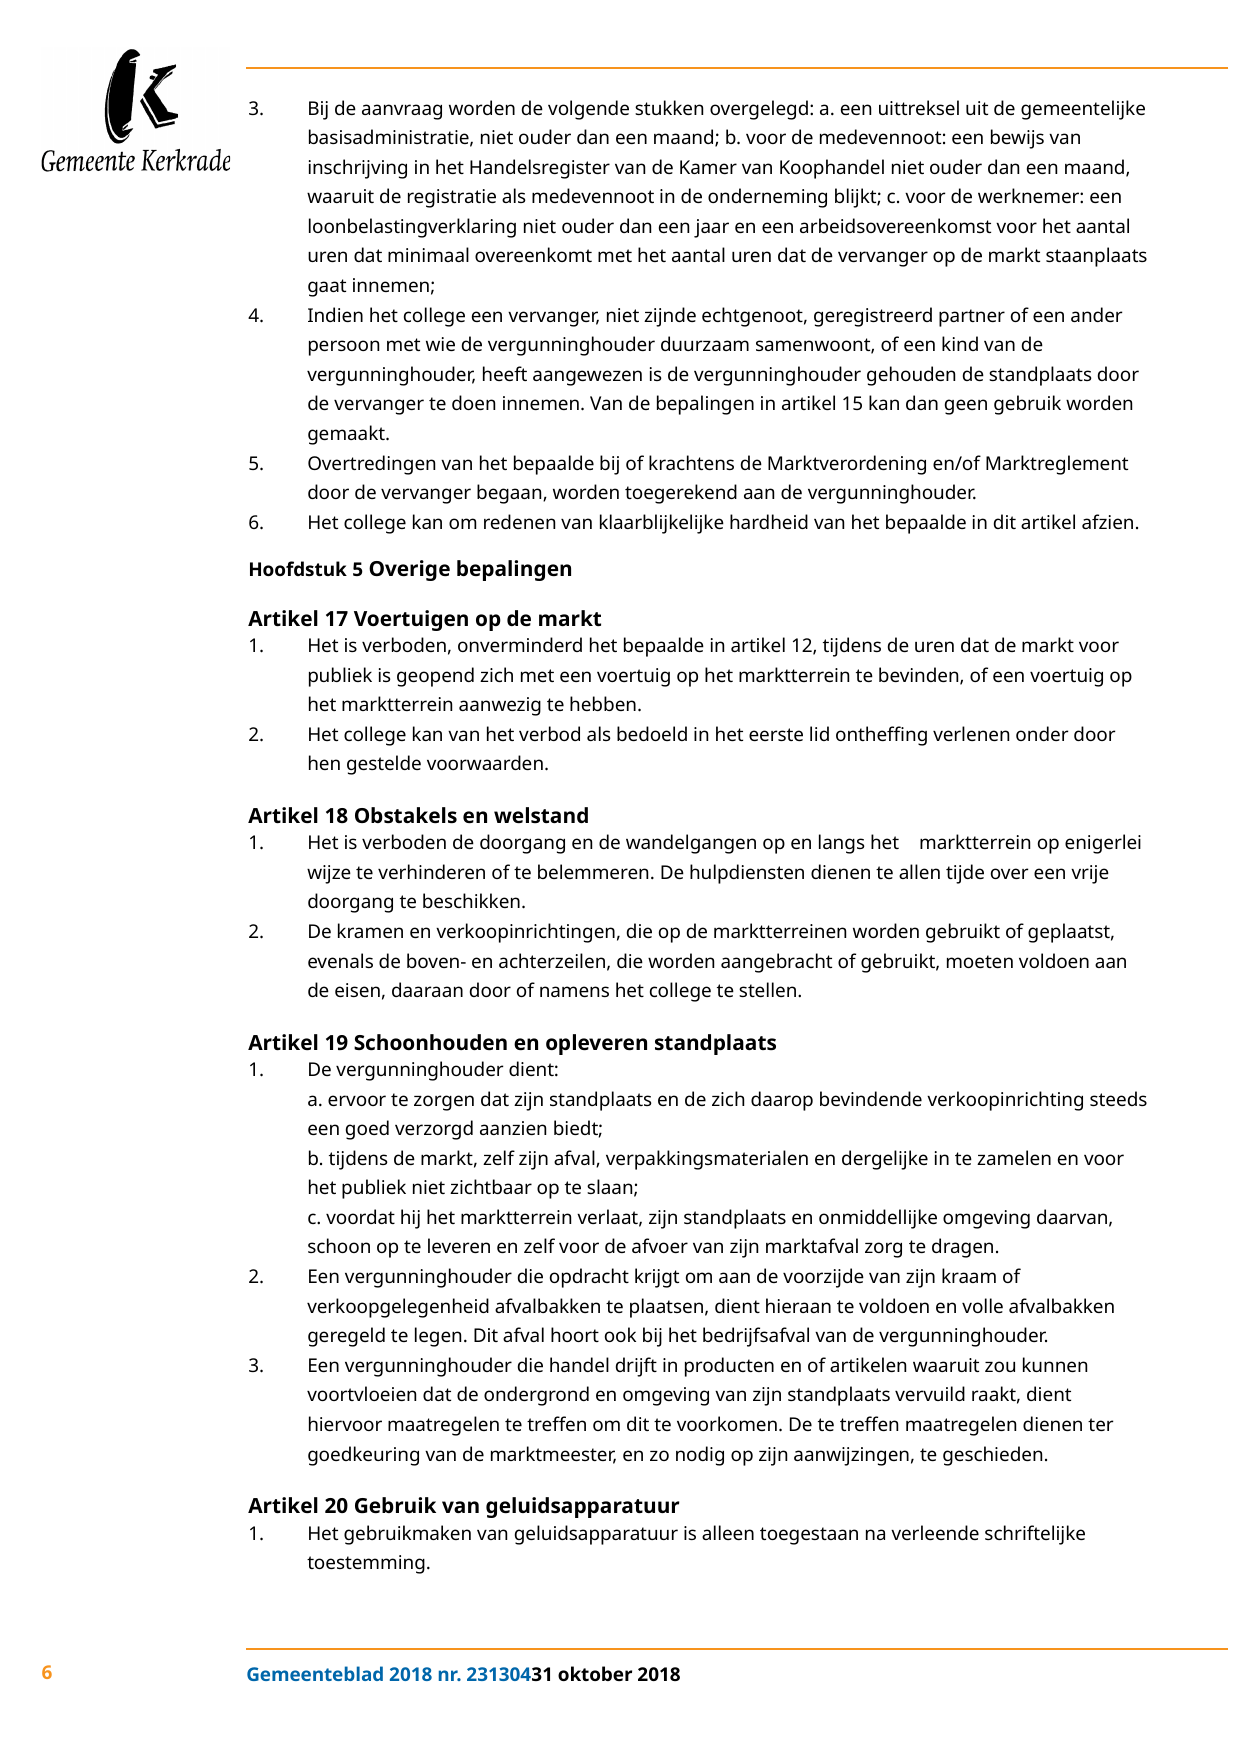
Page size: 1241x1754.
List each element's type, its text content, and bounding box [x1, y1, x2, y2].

list Indien het college een vervanger, niet zijnde echtgenoot, geregistreerd partner of een ander persoon met wie de vergunninghouder duurzaam samenwoont, of een kind van de vergunninghouder, heeft aangewezen is de vergunninghouder gehouden de standplaats door de vervanger te doen innemen. Van de bepalingen in artikel 15 kan dan geen gebruik worden gemaakt. [248, 302, 1152, 446]
list b. tijdens de markt, zelf zijn afval, verpakkingsmaterialen en dergelijke in te zamelen en voor het publiek niet zichtbaar op te slaan; [248, 1145, 1152, 1200]
text Artikel 19 Schoonhouden en opleveren standplaats [248, 1028, 1152, 1056]
list De kramen en verkoopinrichtingen, die op de marktterreinen worden gebruikt of geplaatst, evenals de boven- en achterzeilen, die worden aangebracht of gebruikt, moeten voldoen aan de eisen, daaraan door of namens het college te stellen. [248, 918, 1152, 1003]
list De vergunninghouder dient: [248, 1056, 1152, 1082]
list a. ervoor te zorgen dat zijn standplaats en de zich daarop bevindende verkoopinrichting steeds een goed verzorgd aanzien biedt; [248, 1086, 1152, 1141]
list Overtredingen van het bepaalde bij of krachtens de Marktverordening en/of Marktreglement door de vervanger begaan, worden toegerekend aan de vergunninghouder. [248, 450, 1152, 505]
picture [41, 47, 231, 172]
text Artikel 18 Obstakels en welstand [248, 801, 1152, 829]
text Artikel 17 Voertuigen op de markt [248, 604, 1152, 632]
list Het college kan van het verbod als bedoeld in het eerste lid ontheffing verlenen onder door hen gestelde voorwaarden. [248, 721, 1152, 776]
list c. voordat hij het marktterrein verlaat, zijn standplaats en onmiddellijke omgeving daarvan, schoon op te leveren en zelf voor de afvoer van zijn marktafval zorg te dragen. [248, 1204, 1152, 1259]
list Een vergunninghouder die handel drijft in producten en of artikelen waaruit zou kunnen voortvloeien dat de ondergrond en omgeving van zijn standplaats vervuild raakt, dient hiervoor maatregelen te treffen om dit te voorkomen. De te treffen maatregelen dienen ter goedkeuring van de marktmeester, en zo nodig op zijn aanwijzingen, te geschieden. [248, 1352, 1152, 1467]
text Hoofdstuk 5 Overige bepalingen [248, 554, 1152, 583]
text Artikel 20 Gebruik van geluidsapparatuur [248, 1491, 1152, 1520]
list Het is verboden de doorgang en de wandelgangen op en langs het marktterrein op enigerlei wijze te verhinderen of te belemmeren. De hulpdiensten dienen te allen tijde over een vrije doorgang te beschikken. [248, 829, 1152, 914]
list Het is verboden, onverminderd het bepaalde in artikel 12, tijdens de uren dat de markt voor publiek is geopend zich met een voertuig op het marktterrein te bevinden, of een voertuig op het marktterrein aanwezig te hebben. [248, 632, 1152, 717]
list Een vergunninghouder die opdracht krijgt om aan de voorzijde van zijn kraam of verkoopgelegenheid afvalbakken te plaatsen, dient hieraan te voldoen en volle afvalbakken geregeld te legen. Dit afval hoort ook bij het bedrijfsafval van de vergunninghouder. [248, 1263, 1152, 1348]
list Het gebruikmaken van geluidsapparatuur is alleen toegestaan na verleende schriftelijke toestemming. [248, 1520, 1152, 1575]
list Bij de aanvraag worden de volgende stukken overgelegd: a. een uittreksel uit de gemeentelijke basisadministratie, niet ouder dan een maand; b. voor de medevennoot: een bewijs van inschrijving in het Handelsregister van de Kamer van Koophandel niet ouder dan een maand, waaruit de registratie als medevennoot in de onderneming blijkt; c. voor de werknemer: een loonbelastingverklaring niet ouder dan een jaar en een arbeidsovereenkomst voor het aantal uren dat minimaal overeenkomt met het aantal uren dat de vervanger op de markt staanplaats gaat innemen; [248, 95, 1152, 298]
list Het college kan om redenen van klaarblijkelijke hardheid van het bepaalde in dit artikel afzien. [248, 509, 1152, 535]
